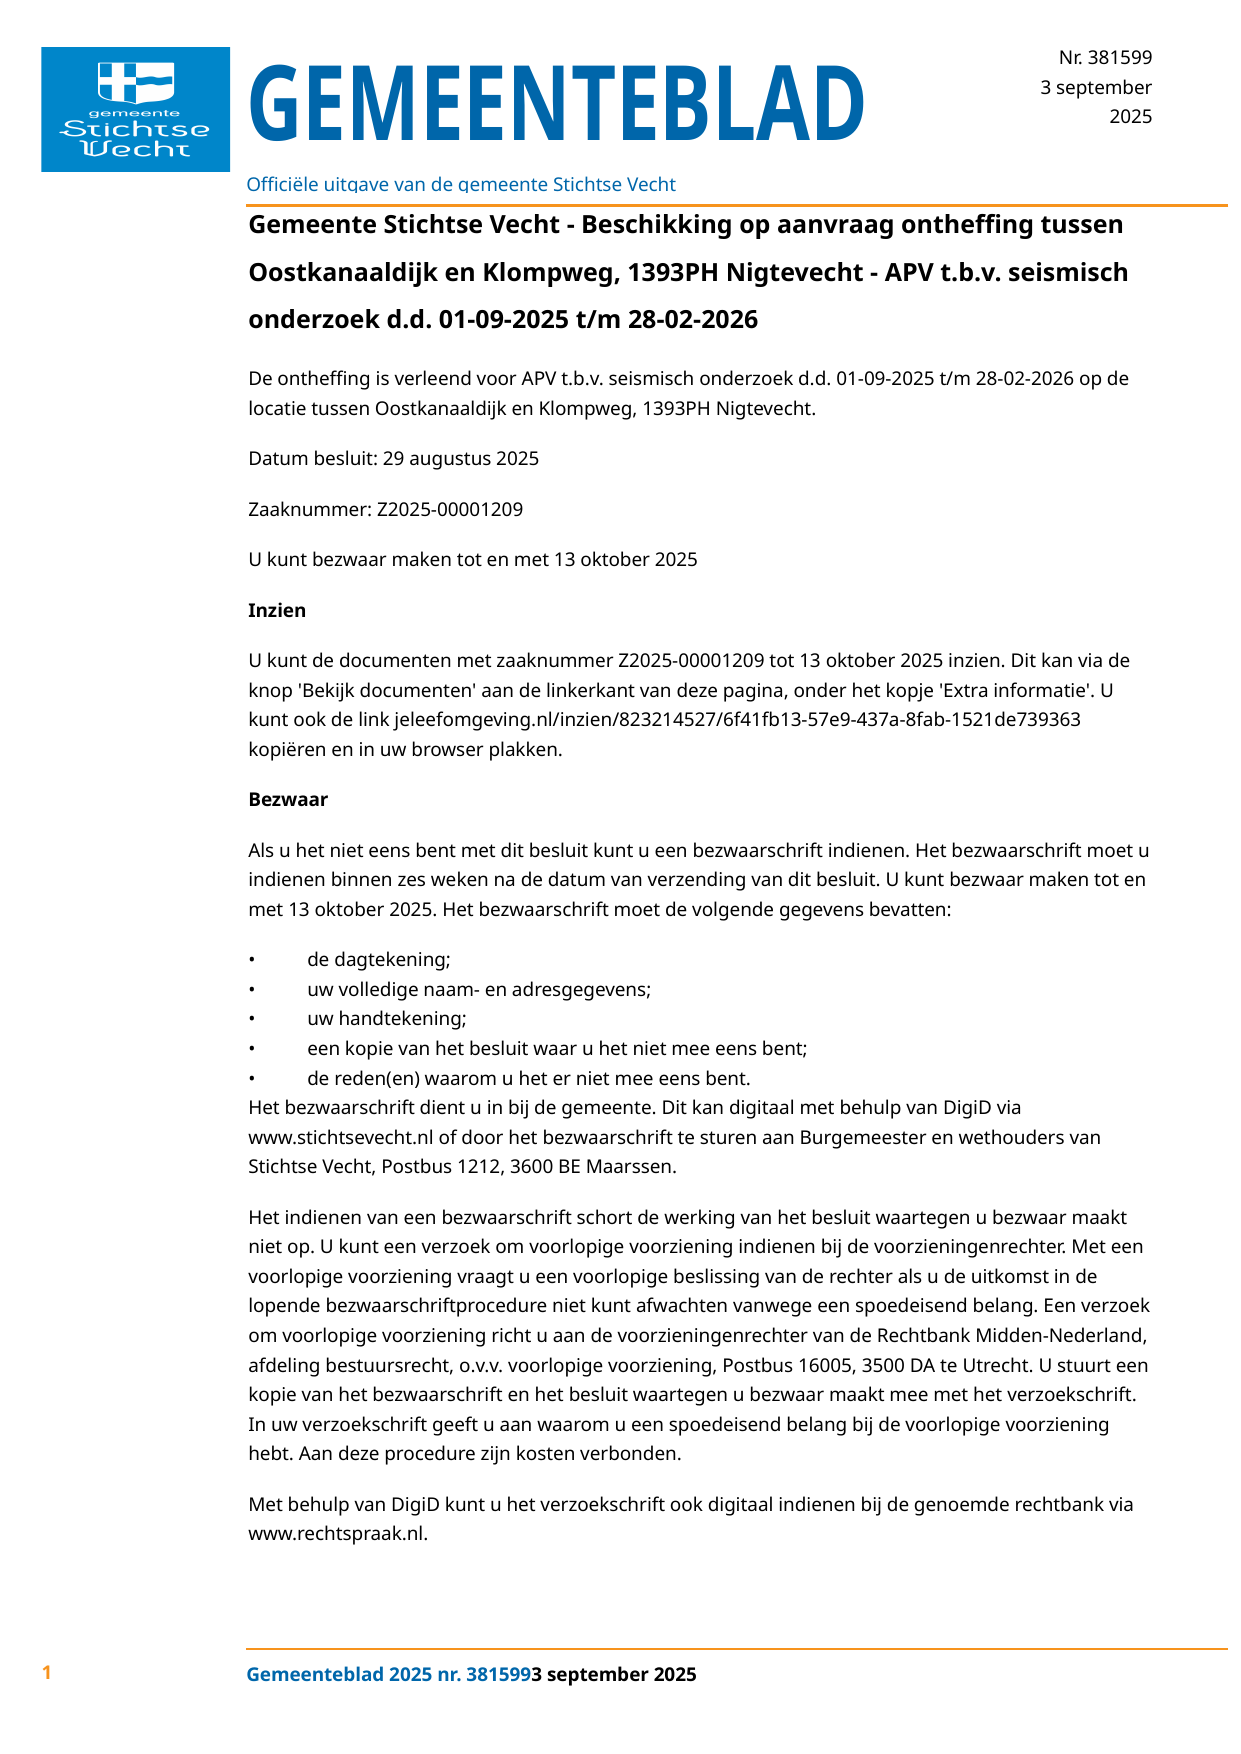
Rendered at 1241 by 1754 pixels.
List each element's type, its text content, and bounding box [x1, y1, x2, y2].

text Als u het niet eens bent met dit besluit kunt u een bezwaarschrift indienen. Het bezwaarschrift moet u indienen binnen zes weken na de datum van verzending van dit besluit. U kunt bezwaar maken tot en met 13 oktober 2025. Het bezwaarschrift moet de volgende gegevens bevatten: [248, 837, 1152, 922]
list de reden(en) waarom u het er niet mee eens bent. [248, 1065, 1152, 1090]
text Bezwaar [248, 786, 1152, 812]
text Datum besluit: 29 augustus 2025 [248, 446, 1152, 471]
text U kunt de documenten met zaaknummer Z2025-00001209 tot 13 oktober 2025 inzien. Dit kan via de knop 'Bekijk documenten' aan de linkerkant van deze pagina, onder het kopje 'Extra informatie'. U kunt ook de link jeleefomgeving.nl/inzien/823214527/6f41fb13-57e9-437a-8fab-1521de739363 kopiëren en in uw browser plakken. [248, 647, 1152, 762]
text U kunt bezwaar maken tot en met 13 oktober 2025 [248, 546, 1152, 572]
text Het indienen van een bezwaarschrift schort de werking van het besluit waartegen u bezwaar maakt niet op. U kunt een verzoek om voorlopige voorziening indienen bij de voorzieningenrechter. Met een voorlopige voorziening vraagt u een voorlopige beslissing van de rechter als u de uitkomst in de lopende bezwaarschriftprocedure niet kunt afwachten vanwege een spoedeisend belang. Een verzoek om voorlopige voorziening richt u aan de voorzieningenrechter van de Rechtbank Midden-Nederland, afdeling bestuursrecht, o.v.v. voorlopige voorziening, Postbus 16005, 3500 DA te Utrecht. U stuurt een kopie van het bezwaarschrift en het besluit waartegen u bezwaar maakt mee met het verzoekschrift. In uw verzoekschrift geeft u aan waarom u een spoedeisend belang bij de voorlopige voorziening hebt. Aan deze procedure zijn kosten verbonden. [248, 1204, 1152, 1466]
text Inzien [248, 597, 1152, 622]
text Zaaknummer: Z2025-00001209 [248, 496, 1152, 522]
text Gemeente Stichtse Vecht - Beschikking op aanvraag ontheffing tussen Oostkanaaldijk en Klompweg, 1393PH Nigtevecht - APV t.b.v. seismisch onderzoek d.d. 01-09-2025 t/m 28-02-2026 [248, 207, 1152, 336]
list een kopie van het besluit waar u het niet mee eens bent; [248, 1035, 1152, 1061]
list uw volledige naam- en adresgegevens; [248, 976, 1152, 1002]
text Het bezwaarschrift dient u in bij de gemeente. Dit kan digitaal met behulp van DigiD via www.stichtsevecht.nl of door het bezwaarschrift te sturen aan Burgemeester en wethouders van Stichtse Vecht, Postbus 1212, 3600 BE Maarssen. [248, 1094, 1152, 1179]
picture [99, 63, 135, 101]
text De ontheffing is verleend voor APV t.b.v. seismisch onderzoek d.d. 01-09-2025 t/m 28-02-2026 op de locatie tussen Oostkanaaldijk en Klompweg, 1393PH Nigtevecht. [248, 366, 1152, 421]
picture [137, 63, 174, 103]
list de dagtekening; [248, 946, 1152, 972]
text Met behulp van DigiD kunt u het verzoekschrift ook digitaal indienen bij de genoemde rechtbank via www.rechtspraak.nl. [248, 1491, 1152, 1546]
list uw handtekening; [248, 1006, 1152, 1031]
